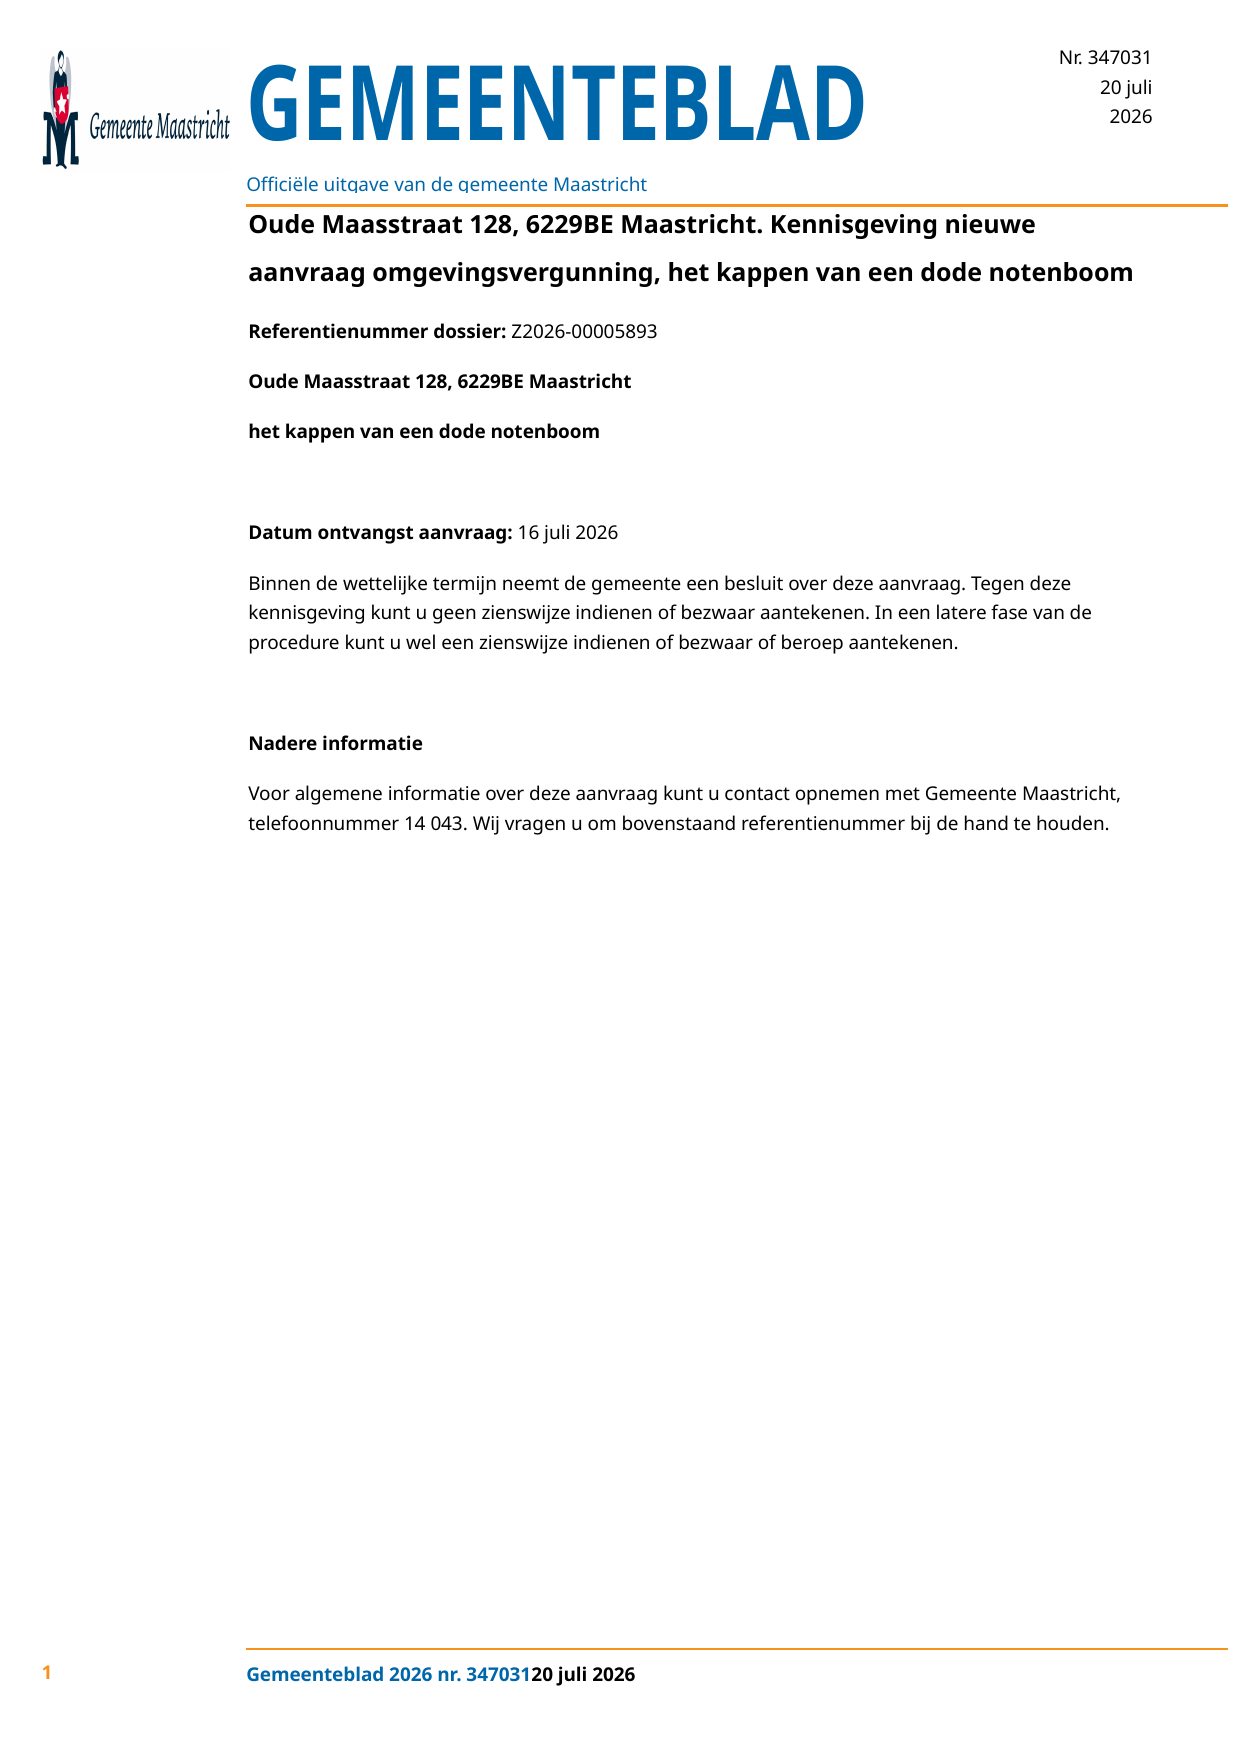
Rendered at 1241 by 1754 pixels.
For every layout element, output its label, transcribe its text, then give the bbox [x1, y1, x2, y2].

text Referentienummer dossier: Z2026-00005893 [248, 318, 1152, 344]
text het kappen van een dode notenboom [248, 419, 1152, 444]
text Voor algemene informatie over deze aanvraag kunt u contact opnemen met Gemeente Maastricht, telefoonnummer 14 043. Wij vragen u om bovenstaand referentienummer bij de hand te houden. [248, 780, 1152, 836]
picture [41, 47, 231, 172]
text Oude Maasstraat 128, 6229BE Maastricht. Kennisgeving nieuwe aanvraag omgevingsvergunning, het kappen van een dode notenboom [248, 207, 1152, 288]
text Nadere informatie [248, 730, 1152, 756]
text Binnen de wettelijke termijn neemt de gemeente een besluit over deze aanvraag. Tegen deze kennisgeving kunt u geen zienswijze indienen of bezwaar aantekenen. In een latere fase van de procedure kunt u wel een zienswijze indienen of bezwaar of beroep aantekenen. [248, 570, 1152, 655]
text Oude Maasstraat 128, 6229BE Maastricht [248, 368, 1152, 394]
text Datum ontvangst aanvraag: 16 juli 2026 [248, 519, 1152, 545]
